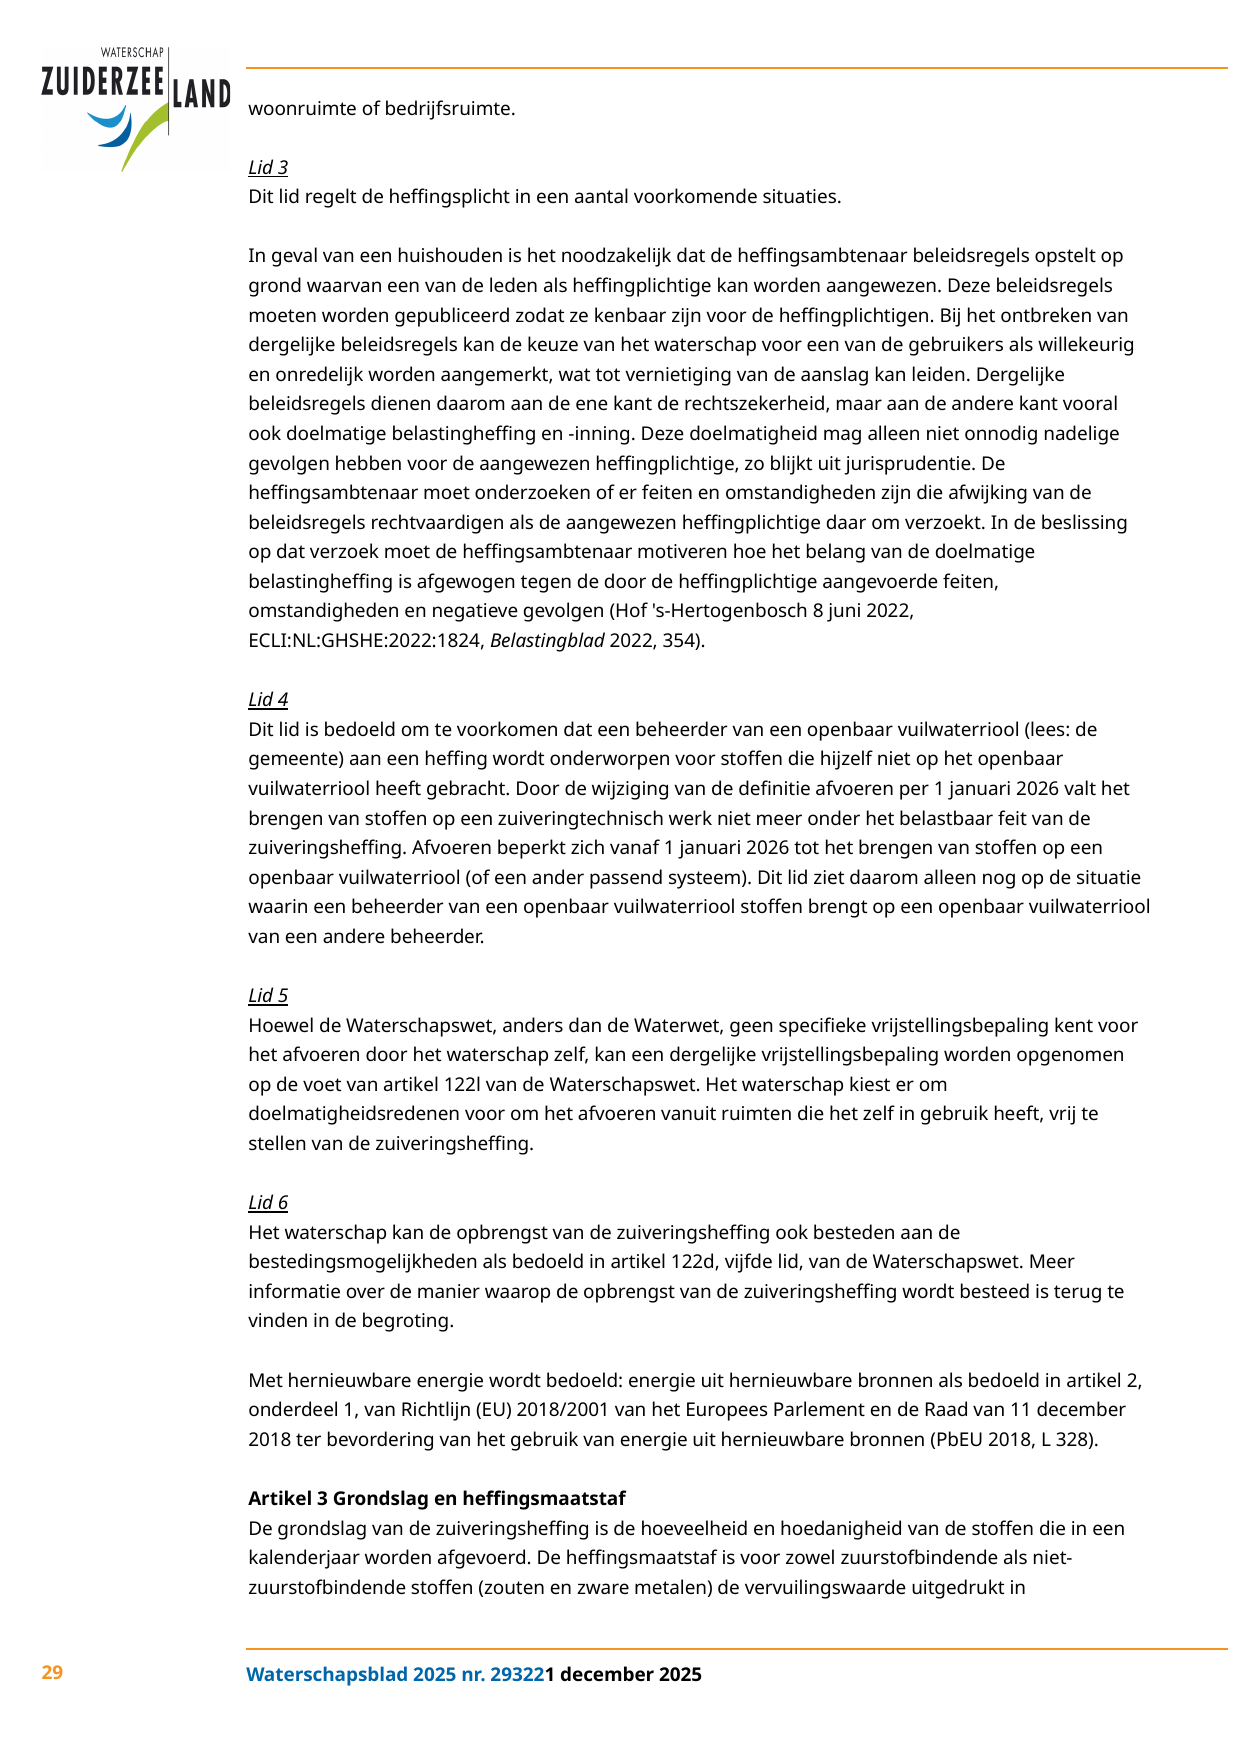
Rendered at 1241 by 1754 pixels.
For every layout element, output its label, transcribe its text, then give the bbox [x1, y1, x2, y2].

text woonruimte of bedrijfsruimte. [248, 95, 1152, 121]
picture [41, 47, 231, 172]
text Lid 3 [248, 154, 1152, 180]
text De grondslag van de zuiveringsheffing is de hoeveelheid en hoedanigheid van de stoffen die in een kalenderjaar worden afgevoerd. De heffingsmaatstaf is voor zowel zuurstofbindende als niet-zuurstofbindende stoffen (zouten en zware metalen) de vervuilingswaarde uitgedrukt in [248, 1515, 1152, 1600]
text Lid 6 [248, 1189, 1152, 1215]
text Lid 4 [248, 686, 1152, 712]
text In geval van een huishouden is het noodzakelijk dat de heffingsambtenaar beleidsregels opstelt op grond waarvan een van de leden als heffingplichtige kan worden aangewezen. Deze beleidsregels moeten worden gepubliceerd zodat ze kenbaar zijn voor de heffingplichtigen. Bij het ontbreken van dergelijke beleidsregels kan de keuze van het waterschap voor een van de gebruikers als willekeurig en onredelijk worden aangemerkt, wat tot vernietiging van de aanslag kan leiden. Dergelijke beleidsregels dienen daarom aan de ene kant de rechtszekerheid, maar aan de andere kant vooral ook doelmatige belastingheffing en -inning. Deze doelmatigheid mag alleen niet onnodig nadelige gevolgen hebben voor de aangewezen heffingplichtige, zo blijkt uit jurisprudentie. De heffingsambtenaar moet onderzoeken of er feiten en omstandigheden zijn die afwijking van de beleidsregels rechtvaardigen als de aangewezen heffingplichtige daar om verzoekt. In de beslissing op dat verzoek moet de heffingsambtenaar motiveren hoe het belang van de doelmatige belastingheffing is afgewogen tegen de door de heffingplichtige aangevoerde feiten, omstandigheden en negatieve gevolgen (Hof 's-Hertogenbosch 8 juni 2022, ECLI:NL:GHSHE:2022:1824, Belastingblad 2022, 354). [248, 243, 1152, 653]
text Hoewel de Waterschapswet, anders dan de Waterwet, geen specifieke vrijstellingsbepaling kent voor het afvoeren door het waterschap zelf, kan een dergelijke vrijstellingsbepaling worden opgenomen op de voet van artikel 122l van de Waterschapswet. Het waterschap kiest er om doelmatigheidsredenen voor om het afvoeren vanuit ruimten die het zelf in gebruik heeft, vrij te stellen van de zuiveringsheffing. [248, 1012, 1152, 1156]
text Met hernieuwbare energie wordt bedoeld: energie uit hernieuwbare bronnen als bedoeld in artikel 2, onderdeel 1, van Richtlijn (EU) 2018/2001 van het Europees Parlement en de Raad van 11 december 2018 ter bevordering van het gebruik van energie uit hernieuwbare bronnen (PbEU 2018, L 328). [248, 1367, 1152, 1452]
text Artikel 3 Grondslag en heffingsmaatstaf [248, 1485, 1152, 1511]
text Dit lid is bedoeld om te voorkomen dat een beheerder van een openbaar vuilwaterriool (lees: de gemeente) aan een heffing wordt onderworpen voor stoffen die hijzelf niet op het openbaar vuilwaterriool heeft gebracht. Door de wijziging van de definitie afvoeren per 1 januari 2026 valt het brengen van stoffen op een zuiveringtechnisch werk niet meer onder het belastbaar feit van de zuiveringsheffing. Afvoeren beperkt zich vanaf 1 januari 2026 tot het brengen van stoffen op een openbaar vuilwaterriool (of een ander passend systeem). Dit lid ziet daarom alleen nog op de situatie waarin een beheerder van een openbaar vuilwaterriool stoffen brengt op een openbaar vuilwaterriool van een andere beheerder. [248, 716, 1152, 949]
text Het waterschap kan de opbrengst van de zuiveringsheffing ook besteden aan de bestedingsmogelijkheden als bedoeld in artikel 122d, vijfde lid, van de Waterschapswet. Meer informatie over de manier waarop de opbrengst van de zuiveringsheffing wordt besteed is terug te vinden in de begroting. [248, 1219, 1152, 1333]
text Lid 5 [248, 982, 1152, 1008]
text Dit lid regelt de heffingsplicht in een aantal voorkomende situaties. [248, 183, 1152, 209]
